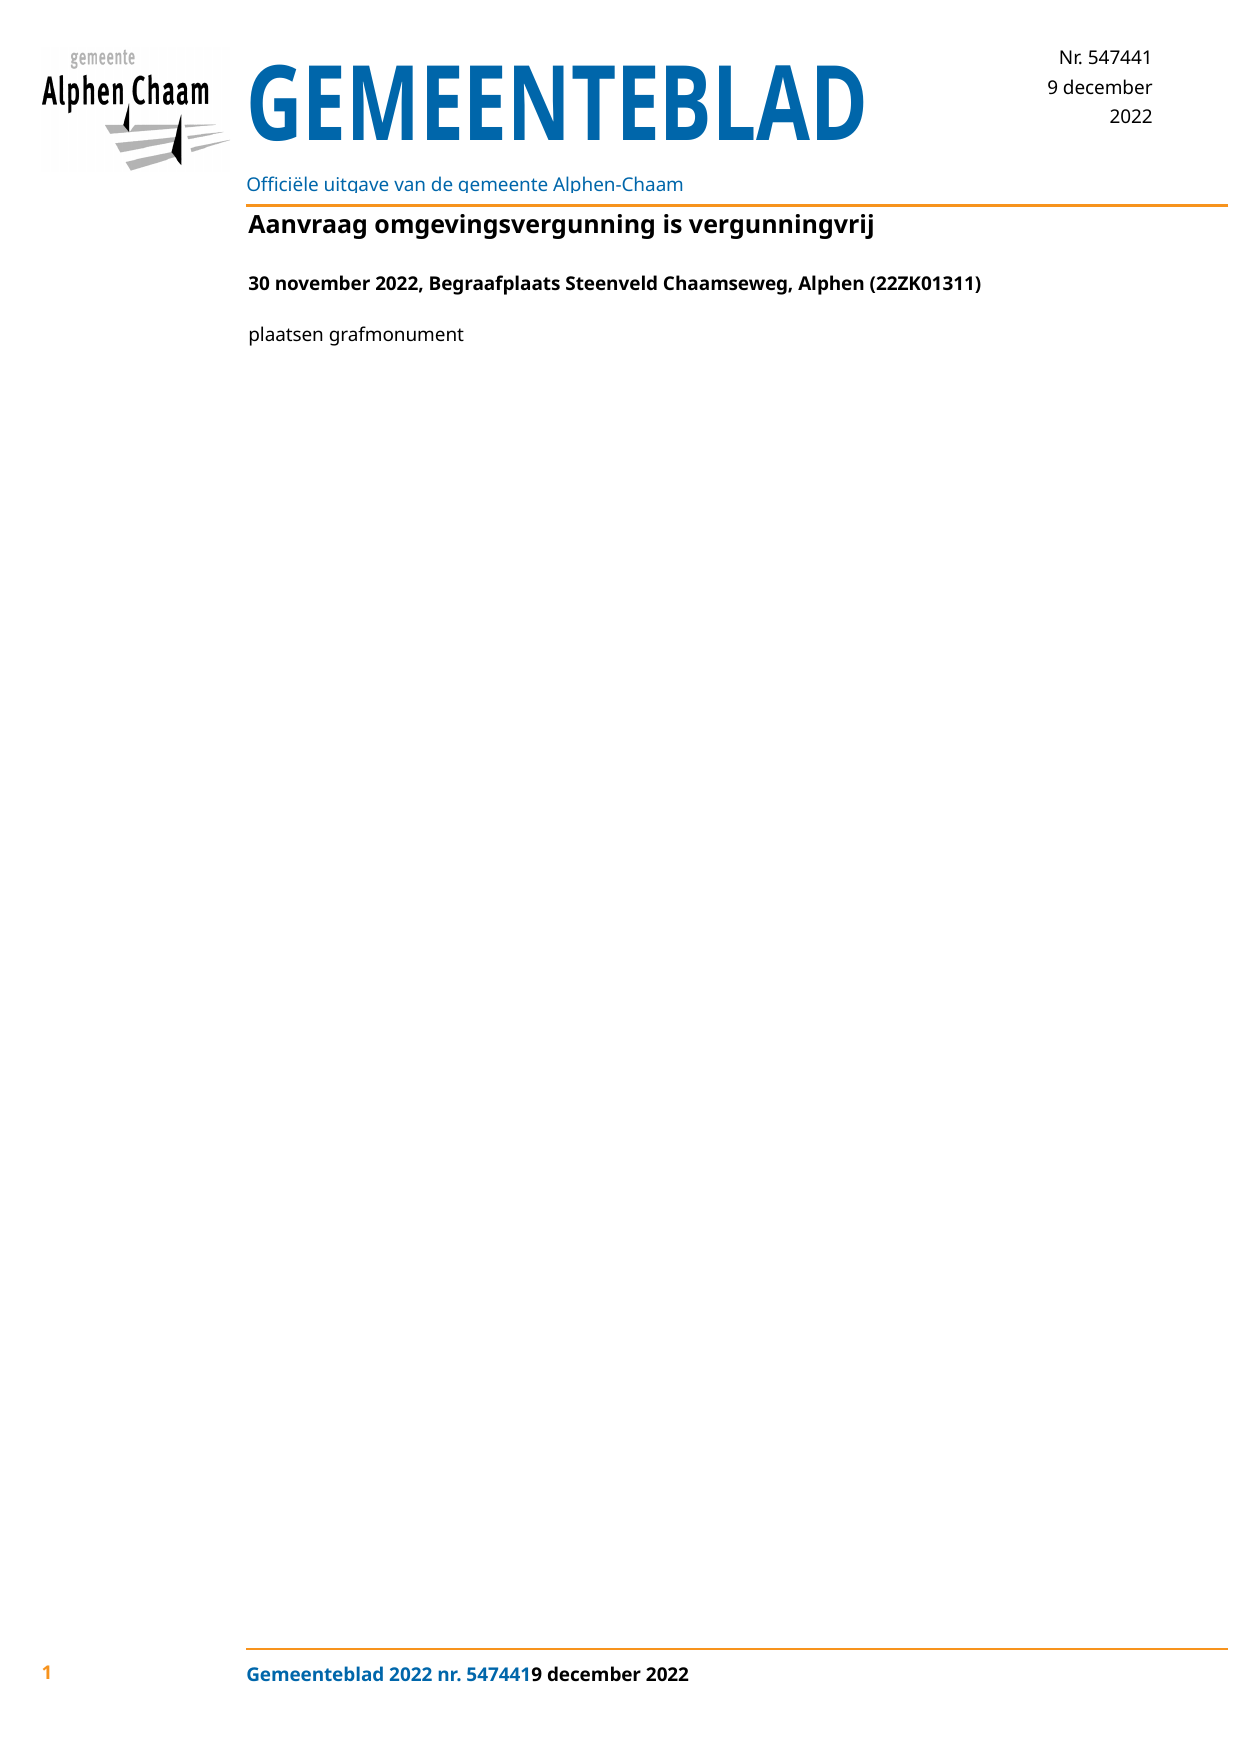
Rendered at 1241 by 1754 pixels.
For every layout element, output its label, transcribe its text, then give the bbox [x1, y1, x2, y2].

text Aanvraag omgevingsvergunning is vergunningvrij [248, 207, 1152, 241]
text 30 november 2022, Begraafplaats Steenveld Chaamseweg, Alphen (22ZK01311) [248, 270, 1152, 296]
picture [41, 47, 231, 172]
text plaatsen grafmonument [248, 321, 1152, 346]
